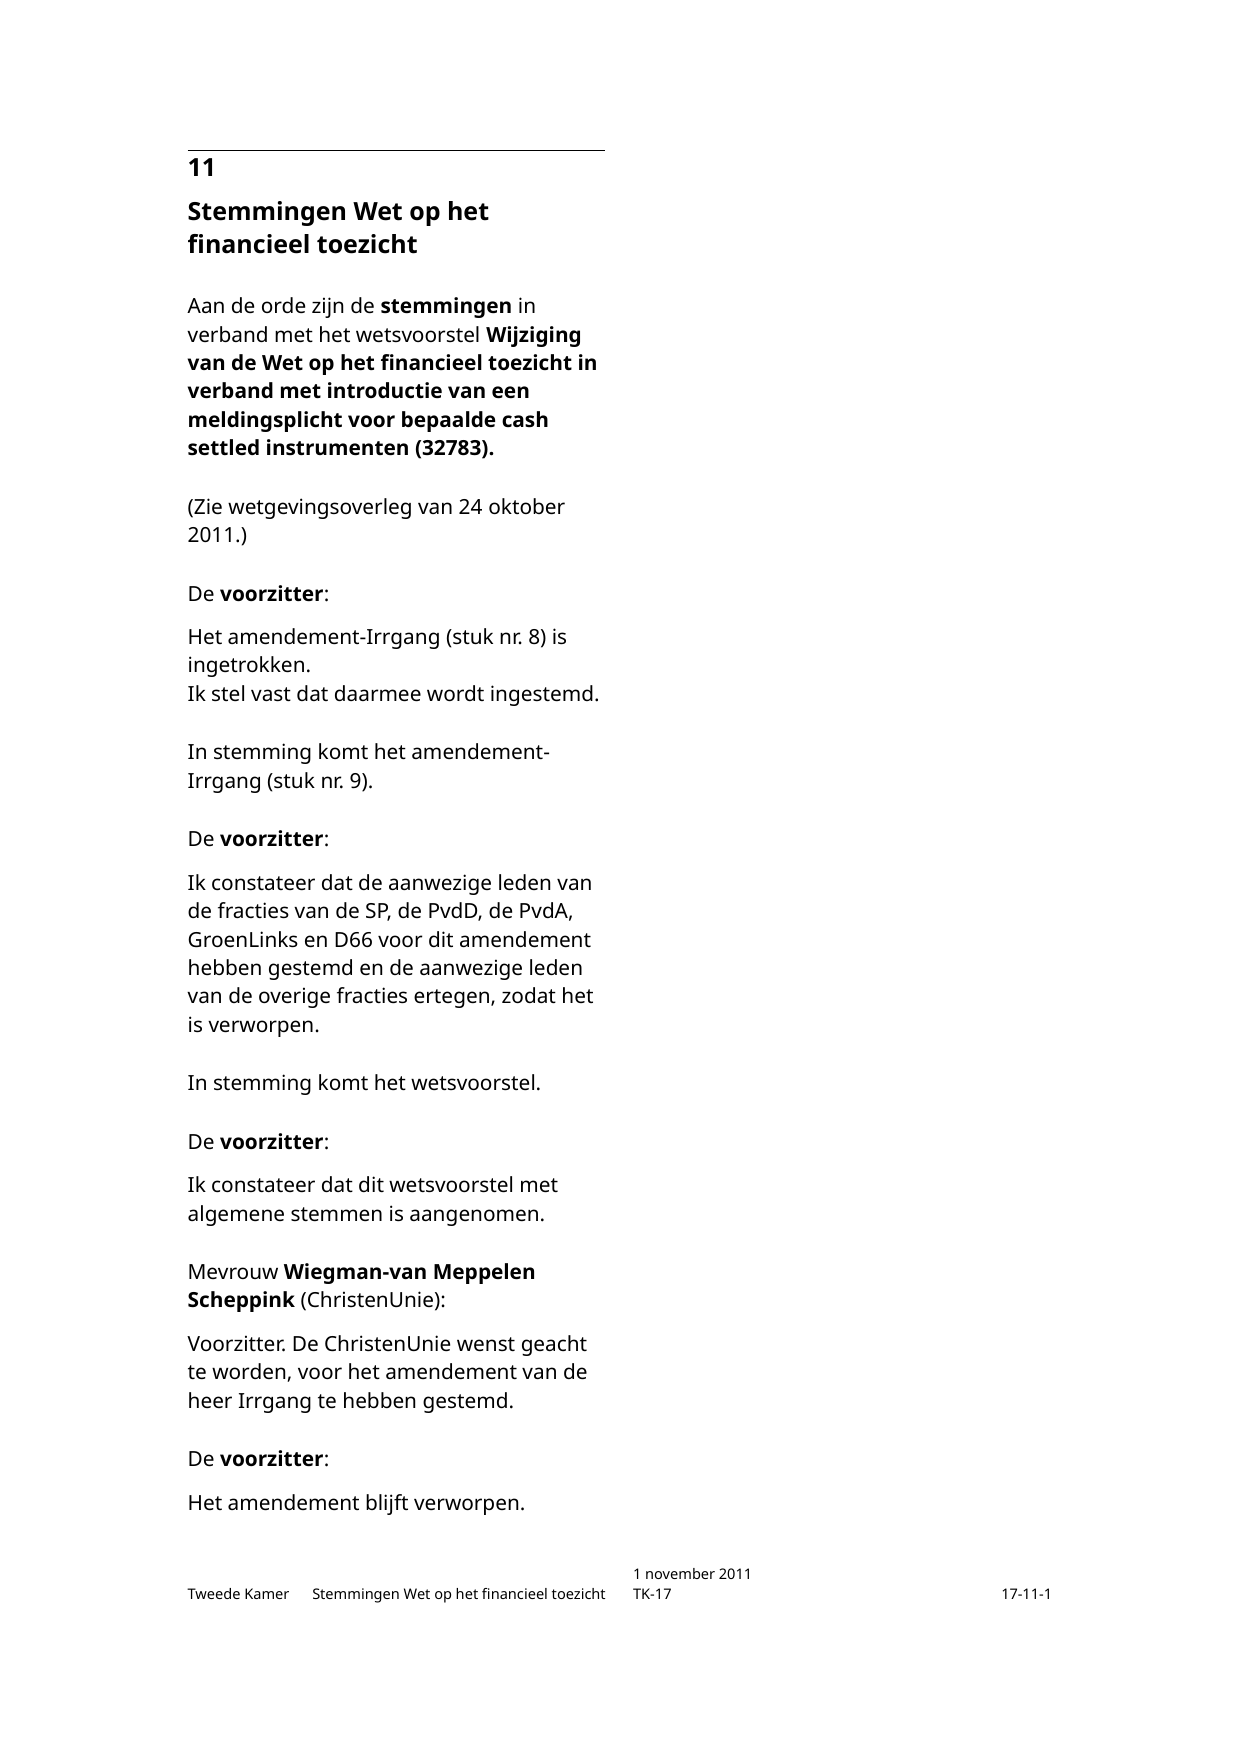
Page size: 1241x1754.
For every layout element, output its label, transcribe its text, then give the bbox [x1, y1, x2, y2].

text Ik stel vast dat daarmee wordt ingestemd. [187, 679, 605, 707]
text De voorzitter: [187, 824, 605, 853]
text Voorzitter. De ChristenUnie wenst geacht te worden, voor het amendement van de heer Irrgang te hebben gestemd. [187, 1329, 605, 1414]
text Ik constateer dat de aanwezige leden van de fracties van de SP, de PvdD, de PvdA, GroenLinks en D66 voor dit amendement hebben gestemd en de aanwezige leden van de overige fracties ertegen, zodat het is verworpen. [187, 868, 605, 1038]
text In stemming komt het wetsvoorstel. [187, 1068, 605, 1097]
text Mevrouw Wiegman-van Meppelen Scheppink (ChristenUnie): [187, 1257, 605, 1314]
text De voorzitter: [187, 1127, 605, 1155]
text De voorzitter: [187, 1444, 605, 1473]
text In stemming komt het amendement-Irrgang (stuk nr. 9). [187, 737, 605, 794]
text Ik constateer dat dit wetsvoorstel met algemene stemmen is aangenomen. [187, 1170, 605, 1227]
text Het amendement blijft verworpen. [187, 1488, 605, 1516]
text Stemmingen Wet op het financieel toezicht [187, 193, 605, 261]
text Aan de orde zijn de stemmingen in verband met het wetsvoorstel Wijziging van de Wet op het financieel toezicht in verband met introductie van een meldingsplicht voor bepaalde cash settled instrumenten (32783). [187, 291, 605, 462]
text De voorzitter: [187, 579, 605, 607]
text 11 [187, 151, 605, 184]
text Het amendement-Irrgang (stuk nr. 8) is ingetrokken. [187, 622, 605, 679]
text (Zie wetgevingsoverleg van 24 oktober 2011.) [187, 492, 605, 549]
